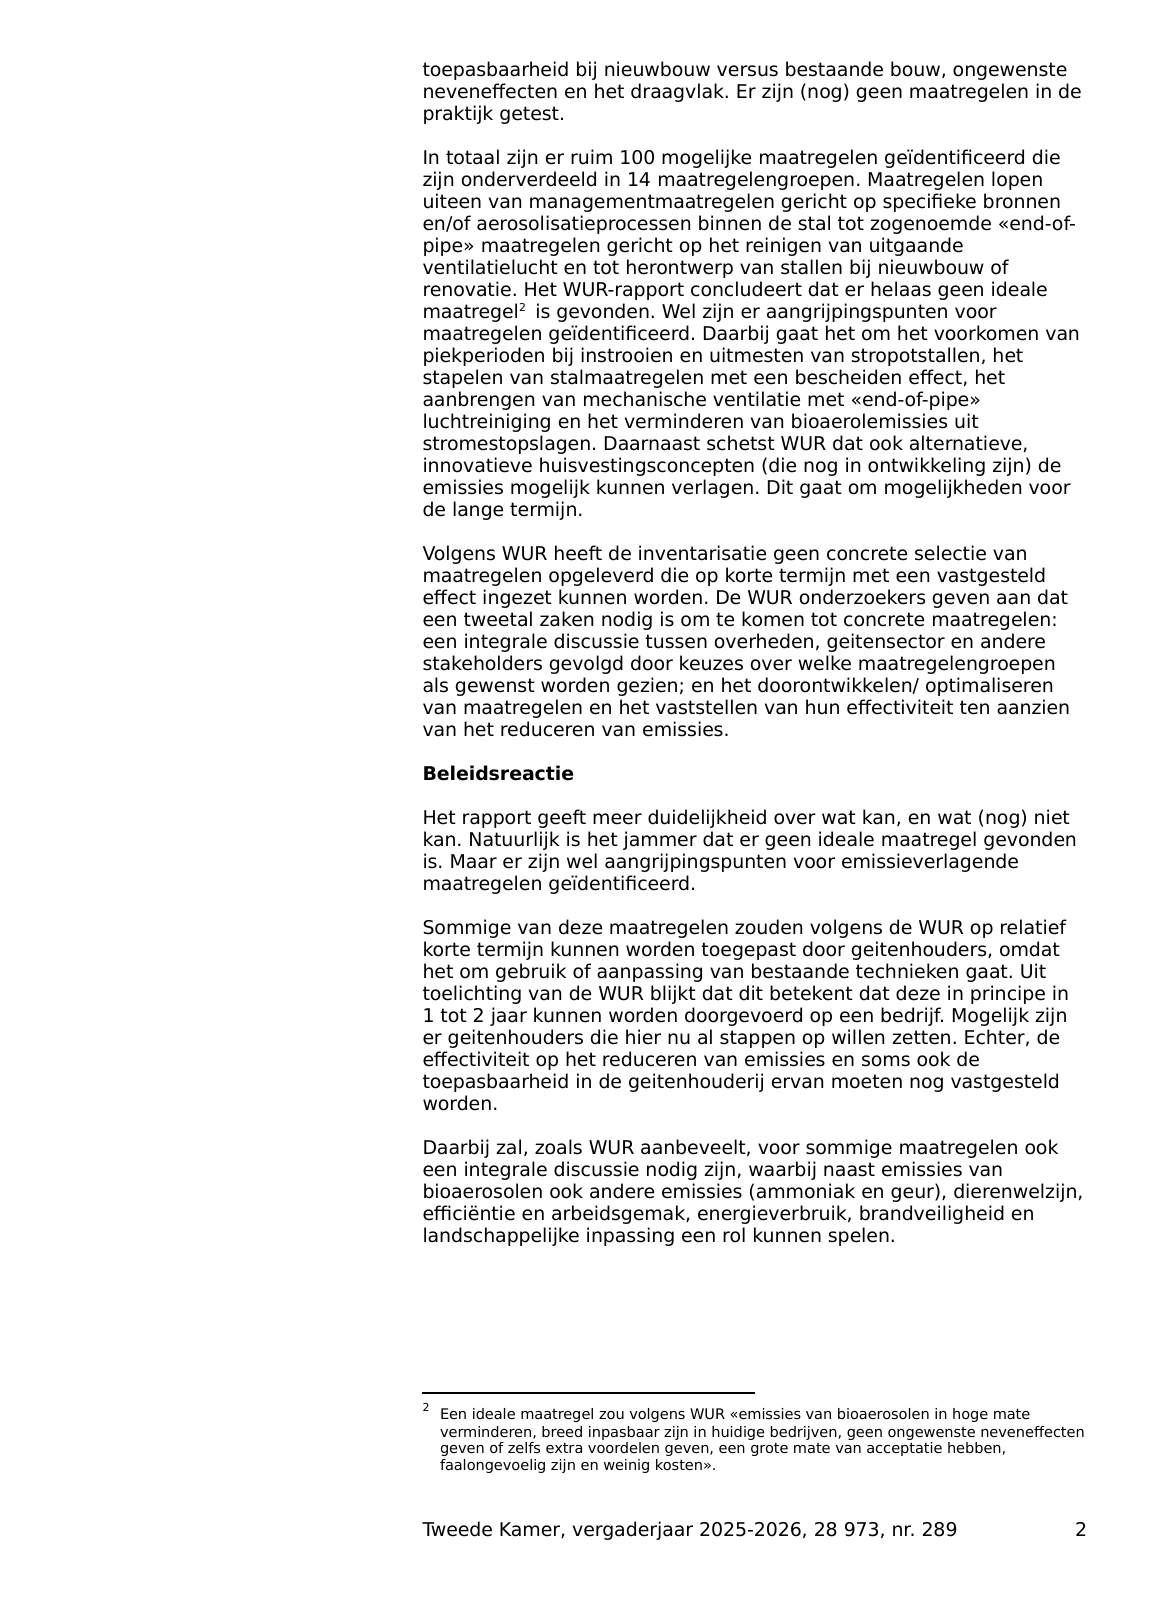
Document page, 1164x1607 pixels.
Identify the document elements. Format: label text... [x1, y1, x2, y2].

text Daarbij zal, zoals WUR aanbeveelt, voor sommige maatregelen ook een integrale discussie nodig zijn, waarbij naast emissies van bioaerosolen ook andere emissies (ammoniak en geur), dierenwelzijn, efficiëntie en arbeidsgemak, energieverbruik, brandveiligheid en landschappelijke inpassing een rol kunnen spelen. [422, 1137, 1087, 1247]
text Het rapport geeft meer duidelijkheid over wat kan, en wat (nog) niet kan. Natuurlijk is het jammer dat er geen ideale maatregel gevonden is. Maar er zijn wel aangrijpingspunten voor emissieverlagende maatregelen geïdentificeerd. [422, 807, 1087, 895]
text Een ideale maatregel zou volgens WUR «emissies van bioaerosolen in hoge mate verminderen, breed inpasbaar zijn in huidige bedrijven, geen ongewenste neveneffecten geven of zelfs extra voordelen geven, een grote mate van acceptatie hebben, faalongevoelig zijn en weinig kosten». [422, 1402, 1087, 1474]
subtitle Beleidsreactie [422, 763, 1087, 785]
text toepasbaarheid bij nieuwbouw versus bestaande bouw, ongewenste neveneffecten en het draagvlak. Er zijn (nog) geen maatregelen in de praktijk getest. [422, 59, 1087, 125]
text In totaal zijn er ruim 100 mogelijke maatregelen geïdentificeerd die zijn onderverdeeld in 14 maatregelengroepen. Maatregelen lopen uiteen van managementmaatregelen gericht op specifieke bronnen en/of aerosolisatieprocessen binnen de stal tot zogenoemde «end-of-pipe» maatregelen gericht op het reinigen van uitgaande ventilatielucht en tot herontwerp van stallen bij nieuwbouw of renovatie. Het WUR-rapport concludeert dat er helaas geen ideale maatregel is gevonden. Wel zijn er aangrijpingspunten voor maatregelen geïdentificeerd. Daarbij gaat het om het voorkomen van piekperioden bij instrooien en uitmesten van stropotstallen, het stapelen van stalmaatregelen met een bescheiden effect, het aanbrengen van mechanische ventilatie met «end-of-pipe» luchtreiniging en het verminderen van bioaerolemissies uit stromestopslagen. Daarnaast schetst WUR dat ook alternatieve, innovatieve huisvestingsconcepten (die nog in ontwikkeling zijn) de emissies mogelijk kunnen verlagen. Dit gaat om mogelijkheden voor de lange termijn. [422, 147, 1087, 521]
text Sommige van deze maatregelen zouden volgens de WUR op relatief korte termijn kunnen worden toegepast door geitenhouders, omdat het om gebruik of aanpassing van bestaande technieken gaat. Uit toelichting van de WUR blijkt dat dit betekent dat deze in principe in 1 tot 2 jaar kunnen worden doorgevoerd op een bedrijf. Mogelijk zijn er geitenhouders die hier nu al stappen op willen zetten. Echter, de effectiviteit op het reduceren van emissies en soms ook de toepasbaarheid in de geitenhouderij ervan moeten nog vastgesteld worden. [422, 917, 1087, 1115]
text Volgens WUR heeft de inventarisatie geen concrete selectie van maatregelen opgeleverd die op korte termijn met een vastgesteld effect ingezet kunnen worden. De WUR onderzoekers geven aan dat een tweetal zaken nodig is om te komen tot concrete maatregelen: een integrale discussie tussen overheden, geitensector en andere stakeholders gevolgd door keuzes over welke maatregelengroepen als gewenst worden gezien; en het doorontwikkelen/ optimaliseren van maatregelen en het vaststellen van hun effectiviteit ten aanzien van het reduceren van emissies. [422, 543, 1087, 741]
